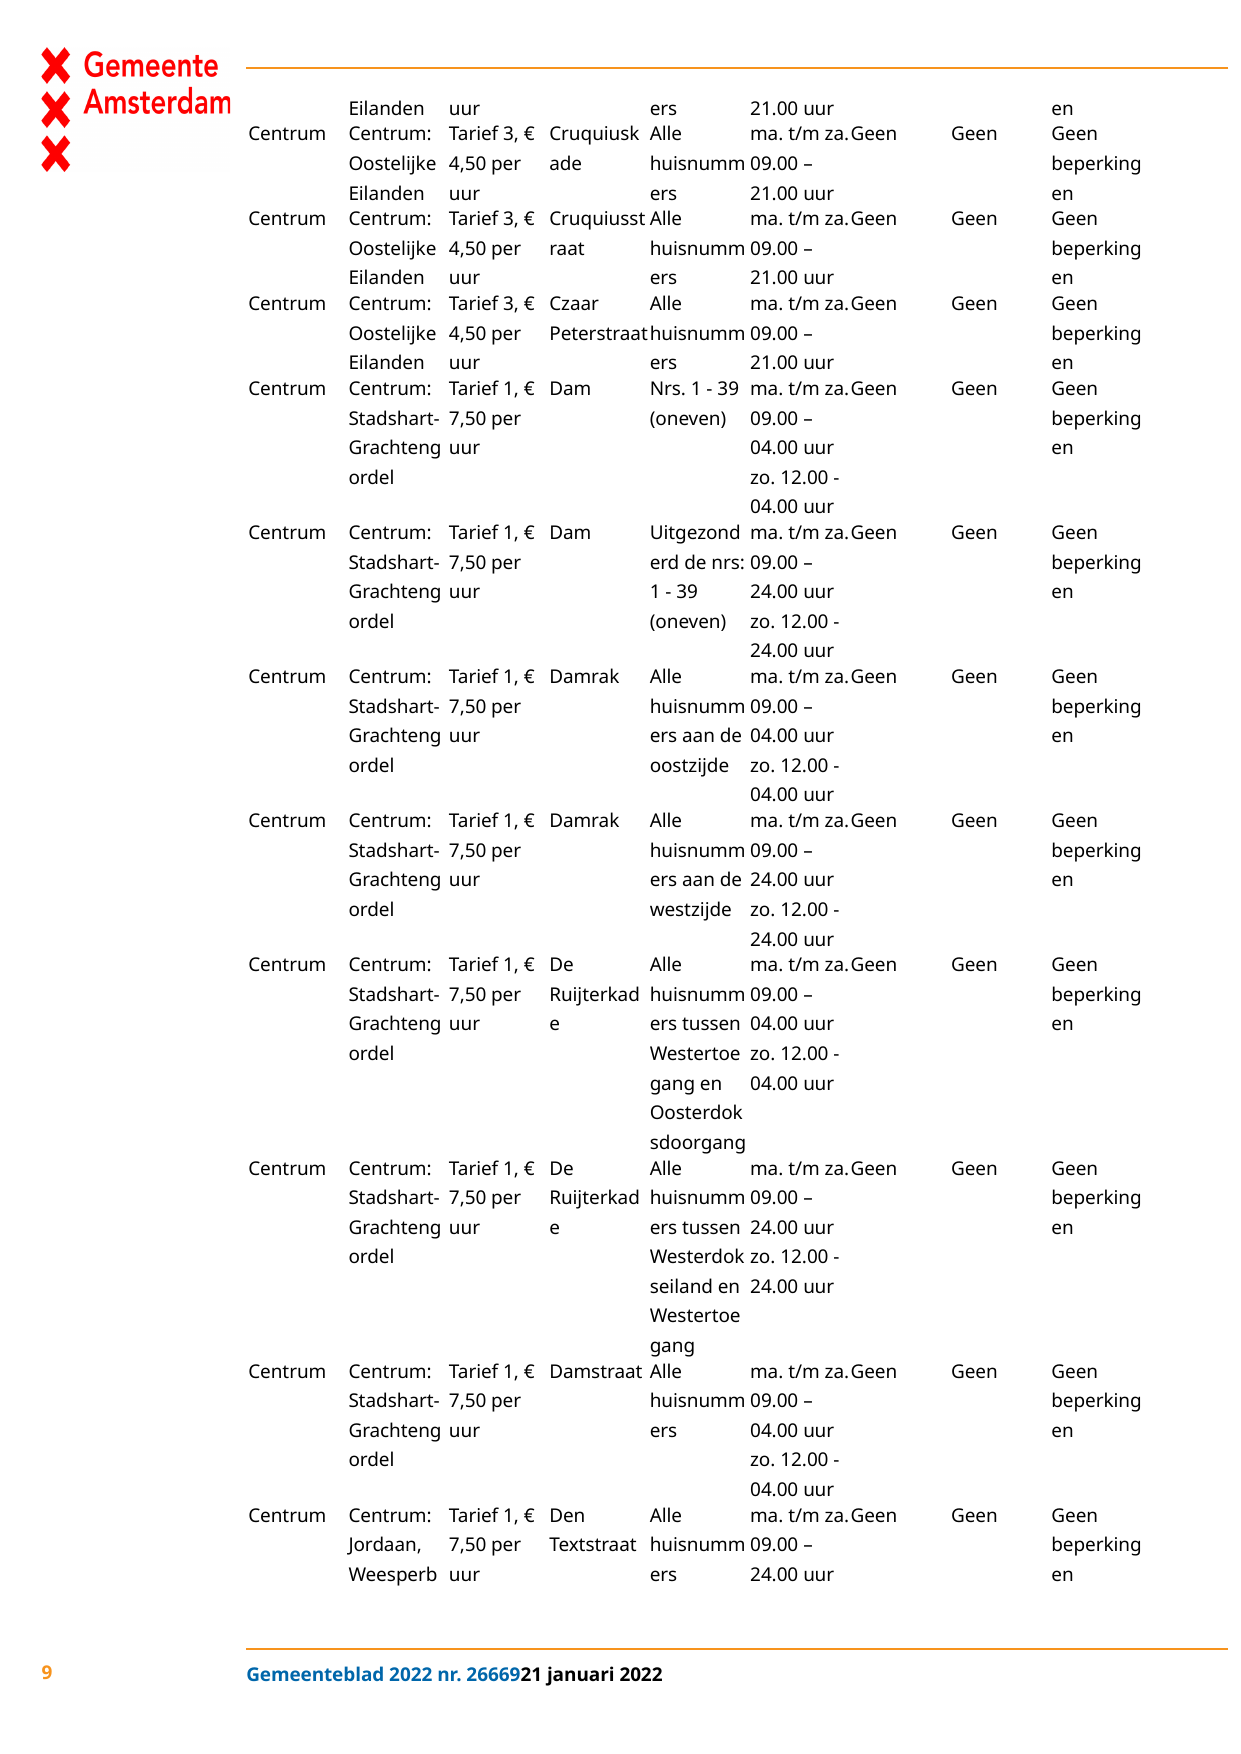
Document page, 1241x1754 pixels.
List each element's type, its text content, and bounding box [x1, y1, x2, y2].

table_cell Uitgezonderd de nrs: 1 - 39 (oneven) [650, 519, 750, 663]
table_cell Alle huisnummers [650, 290, 750, 375]
table_cell Centrum: Stadshart-Grachtengordel [348, 1358, 449, 1502]
table_cell ers [650, 95, 750, 121]
table_cell [549, 95, 649, 121]
table_cell Geen [850, 519, 951, 663]
table_cell ma. t/m za. 09.00 – 21.00 uur [750, 205, 850, 290]
table_cell Tarief 1, € 7,50 per uur [449, 951, 549, 1155]
table_cell Den Textstraat [549, 1502, 649, 1587]
table_cell Cruquiusstraat [549, 205, 649, 290]
table_cell De Ruijterkade [549, 951, 649, 1155]
table_cell Centrum [248, 663, 348, 807]
table_cell uur [449, 95, 549, 121]
table_cell [850, 95, 951, 121]
table_cell Geen beperkingen [1051, 375, 1152, 519]
table_cell Tarief 1, € 7,50 per uur [449, 1358, 549, 1502]
table_cell Alle huisnummers tussen Westerdokseiland en Westertoegang [650, 1155, 750, 1358]
table_cell Geen beperkingen [1051, 290, 1152, 375]
table_cell Damrak [549, 808, 649, 951]
table_cell ma. t/m za. 09.00 – 04.00 uur zo. 12.00 - 04.00 uur [750, 1358, 850, 1502]
table_cell Tarief 3, € 4,50 per uur [449, 290, 549, 375]
table_cell Geen beperkingen [1051, 663, 1152, 807]
table_cell Centrum [248, 290, 348, 375]
table_cell Geen [951, 663, 1051, 807]
picture [41, 47, 231, 172]
table_cell Centrum [248, 1358, 348, 1502]
table_cell Tarief 1, € 7,50 per uur [449, 663, 549, 807]
table_cell Centrum: Stadshart-Grachtengordel [348, 375, 449, 519]
table_cell Geen [850, 205, 951, 290]
table_cell Dam [549, 375, 649, 519]
table_cell ma. t/m za. 09.00 – 04.00 uur zo. 12.00 - 04.00 uur [750, 951, 850, 1155]
table_cell Geen beperkingen [1051, 519, 1152, 663]
table_cell ma. t/m za. 09.00 – 21.00 uur [750, 121, 850, 205]
table_cell Centrum [248, 1502, 348, 1587]
table_cell Centrum: Stadshart-Grachtengordel [348, 951, 449, 1155]
table_cell Damrak [549, 663, 649, 807]
table_cell Geen [951, 951, 1051, 1155]
table_cell Geen [951, 808, 1051, 951]
table_cell Alle huisnummers [650, 121, 750, 205]
table_cell [248, 95, 348, 121]
table_cell Dam [549, 519, 649, 663]
table_cell Centrum [248, 951, 348, 1155]
table_cell Geen beperkingen [1051, 121, 1152, 205]
table_cell ma. t/m za. 09.00 – 24.00 uur zo. 12.00 - 24.00 uur [750, 519, 850, 663]
table_cell Geen [951, 375, 1051, 519]
table_cell Geen [951, 1155, 1051, 1358]
table_cell Geen [951, 290, 1051, 375]
table_cell Geen [850, 951, 951, 1155]
table_cell ma. t/m za. 09.00 – 04.00 uur zo. 12.00 - 04.00 uur [750, 663, 850, 807]
table_cell Centrum [248, 519, 348, 663]
table_cell Centrum: Oostelijke Eilanden [348, 121, 449, 205]
table_cell Alle huisnummers [650, 1358, 750, 1502]
table_cell Geen [850, 375, 951, 519]
table_cell Tarief 1, € 7,50 per uur [449, 1155, 549, 1358]
table_cell Tarief 1, € 7,50 per uur [449, 519, 549, 663]
table_cell Geen beperkingen [1051, 951, 1152, 1155]
table_cell Czaar Peterstraat [549, 290, 649, 375]
table_cell Geen [850, 290, 951, 375]
table_cell en [1051, 95, 1152, 121]
table_cell Tarief 1, € 7,50 per uur [449, 808, 549, 951]
table_cell Geen [850, 1155, 951, 1358]
table_cell Geen [850, 1502, 951, 1587]
table_cell De Ruijterkade [549, 1155, 649, 1358]
table_cell Centrum [248, 808, 348, 951]
table_cell Tarief 3, € 4,50 per uur [449, 205, 549, 290]
table_cell Geen beperkingen [1051, 1155, 1152, 1358]
table_cell Nrs. 1 - 39 (oneven) [650, 375, 750, 519]
table_cell Cruquiuskade [549, 121, 649, 205]
table_cell Damstraat [549, 1358, 649, 1502]
table_cell Centrum [248, 121, 348, 205]
table_cell Centrum: Stadshart-Grachtengordel [348, 663, 449, 807]
table_cell Centrum [248, 375, 348, 519]
table_cell Tarief 1, € 7,50 per uur [449, 375, 549, 519]
table_cell Geen [951, 121, 1051, 205]
table_cell Alle huisnummers tussen Westertoegang en Oosterdoksdoorgang [650, 951, 750, 1155]
table_cell Geen beperkingen [1051, 1358, 1152, 1502]
table_cell Eilanden [348, 95, 449, 121]
table_cell Tarief 1, € 7,50 per uur [449, 1502, 549, 1587]
table_cell Centrum: Stadshart-Grachtengordel [348, 519, 449, 663]
table_cell Alle huisnummers [650, 1502, 750, 1587]
table_cell Alle huisnummers aan de oostzijde [650, 663, 750, 807]
table_cell Geen beperkingen [1051, 1502, 1152, 1587]
table_cell Alle huisnummers [650, 205, 750, 290]
table_cell Centrum: Stadshart-Grachtengordel [348, 808, 449, 951]
table_cell Geen [951, 1358, 1051, 1502]
table_cell Alle huisnummers aan de westzijde [650, 808, 750, 951]
table_cell ma. t/m za. 09.00 – 24.00 uur zo. 12.00 - 24.00 uur [750, 1155, 850, 1358]
table_cell Centrum: Jordaan, Weesperb [348, 1502, 449, 1587]
table_cell Geen [951, 1502, 1051, 1587]
table_cell ma. t/m za. 09.00 – 24.00 uur [750, 1502, 850, 1587]
table_cell Centrum [248, 1155, 348, 1358]
table_cell Centrum: Oostelijke Eilanden [348, 290, 449, 375]
table_cell ma. t/m za. 09.00 – 04.00 uur zo. 12.00 - 04.00 uur [750, 375, 850, 519]
table_cell Geen beperkingen [1051, 205, 1152, 290]
table_cell Geen [850, 121, 951, 205]
table_cell Geen beperkingen [1051, 808, 1152, 951]
table_cell ma. t/m za. 09.00 – 21.00 uur [750, 290, 850, 375]
table_cell 21.00 uur [750, 95, 850, 121]
table_cell Geen [850, 808, 951, 951]
table_cell Geen [951, 205, 1051, 290]
table_cell Centrum: Stadshart-Grachtengordel [348, 1155, 449, 1358]
table_cell Centrum [248, 205, 348, 290]
table_cell [951, 95, 1051, 121]
table_cell Geen [850, 1358, 951, 1502]
table_cell Tarief 3, € 4,50 per uur [449, 121, 549, 205]
table_cell Centrum: Oostelijke Eilanden [348, 205, 449, 290]
table_cell Geen [850, 663, 951, 807]
table_cell Geen [951, 519, 1051, 663]
table_cell ma. t/m za. 09.00 – 24.00 uur zo. 12.00 - 24.00 uur [750, 808, 850, 951]
